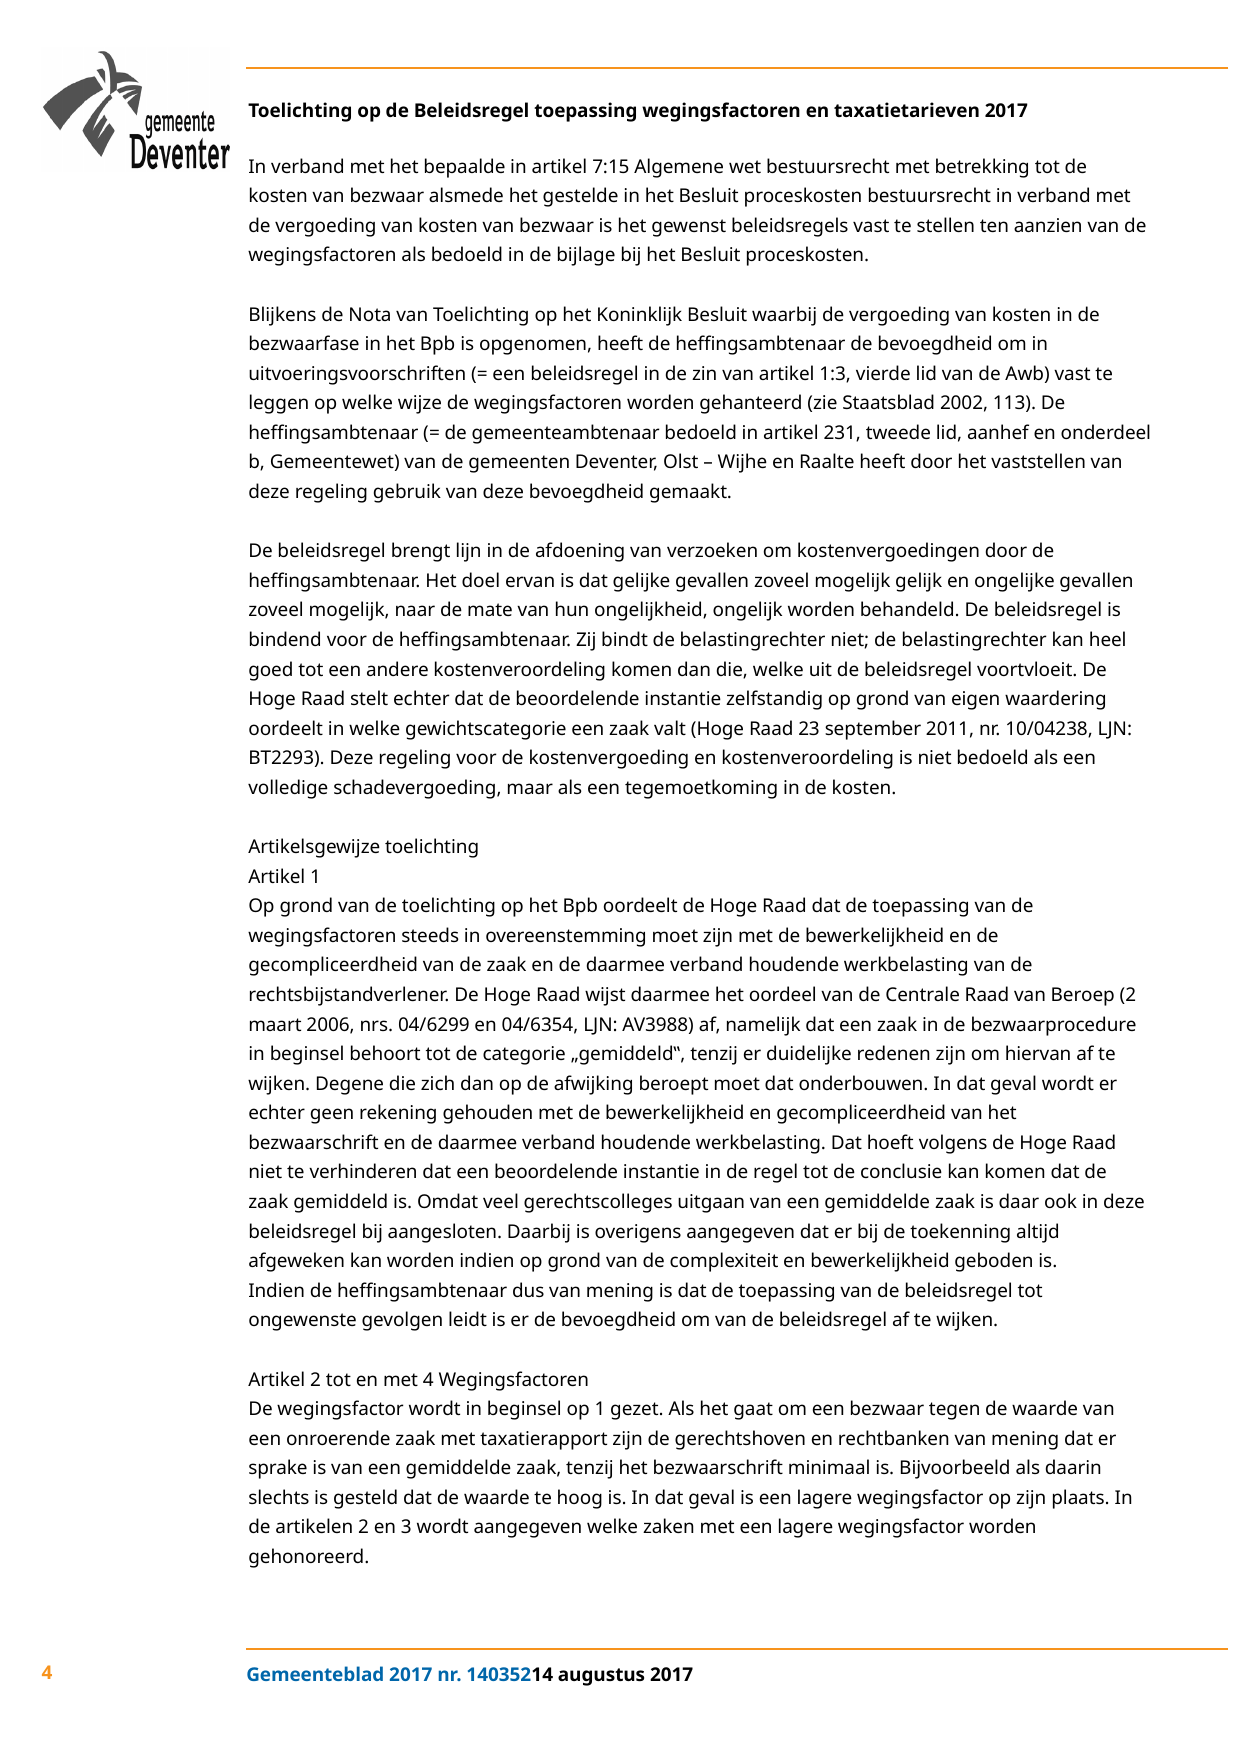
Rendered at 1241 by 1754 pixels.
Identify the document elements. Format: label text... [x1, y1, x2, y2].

text Artikelsgewijze toelichting [248, 833, 1152, 859]
text De beleidsregel brengt lijn in de afdoening van verzoeken om kostenvergoedingen door de heffingsambtenaar. Het doel ervan is dat gelijke gevallen zoveel mogelijk gelijk en ongelijke gevallen zoveel mogelijk, naar de mate van hun ongelijkheid, ongelijk worden behandeld. De beleidsregel is bindend voor de heffingsambtenaar. Zij bindt de belastingrechter niet; de belastingrechter kan heel goed tot een andere kostenveroordeling komen dan die, welke uit de beleidsregel voortvloeit. De Hoge Raad stelt echter dat de beoordelende instantie zelfstandig op grond van eigen waardering oordeelt in welke gewichtscategorie een zaak valt (Hoge Raad 23 september 2011, nr. 10/04238, LJN: BT2293). Deze regeling voor de kostenvergoeding en kostenveroordeling is niet bedoeld als een volledige schadevergoeding, maar als een tegemoetkoming in de kosten. [248, 537, 1152, 800]
text Op grond van de toelichting op het Bpb oordeelt de Hoge Raad dat de toepassing van de wegingsfactoren steeds in overeenstemming moet zijn met de bewerkelijkheid en de gecompliceerdheid van de zaak en de daarmee verband houdende werkbelasting van de rechtsbijstandverlener. De Hoge Raad wijst daarmee het oordeel van de Centrale Raad van Beroep (2 maart 2006, nrs. 04/6299 en 04/6354, LJN: AV3988) af, namelijk dat een zaak in de bezwaarprocedure in beginsel behoort tot de categorie „gemiddeld‟, tenzij er duidelijke redenen zijn om hiervan af te wijken. Degene die zich dan op de afwijking beroept moet dat onderbouwen. In dat geval wordt er echter geen rekening gehouden met de bewerkelijkheid en gecompliceerdheid van het bezwaarschrift en de daarmee verband houdende werkbelasting. Dat hoeft volgens de Hoge Raad niet te verhinderen dat een beoordelende instantie in de regel tot de conclusie kan komen dat de zaak gemiddeld is. Omdat veel gerechtscolleges uitgaan van een gemiddelde zaak is daar ook in deze beleidsregel bij aangesloten. Daarbij is overigens aangegeven dat er bij de toekenning altijd afgeweken kan worden indien op grond van de complexiteit en bewerkelijkheid geboden is. [248, 892, 1152, 1273]
text Artikel 2 tot en met 4 Wegingsfactoren [248, 1366, 1152, 1392]
text Artikel 1 [248, 863, 1152, 889]
text Blijkens de Nota van Toelichting op het Koninklijk Besluit waarbij de vergoeding van kosten in de bezwaarfase in het Bpb is opgenomen, heeft de heffingsambtenaar de bevoegdheid om in uitvoeringsvoorschriften (= een beleidsregel in de zin van artikel 1:3, vierde lid van de Awb) vast te leggen op welke wijze de wegingsfactoren worden gehanteerd (zie Staatsblad 2002, 113). De heffingsambtenaar (= de gemeenteambtenaar bedoeld in artikel 231, tweede lid, aanhef en onderdeel b, Gemeentewet) van de gemeenten Deventer, Olst – Wijhe en Raalte heeft door het vaststellen van deze regeling gebruik van deze bevoegdheid gemaakt. [248, 301, 1152, 504]
text De wegingsfactor wordt in beginsel op 1 gezet. Als het gaat om een bezwaar tegen de waarde van een onroerende zaak met taxatierapport zijn de gerechtshoven en rechtbanken van mening dat er sprake is van een gemiddelde zaak, tenzij het bezwaarschrift minimaal is. Bijvoorbeeld als daarin slechts is gesteld dat de waarde te hoog is. In dat geval is een lagere wegingsfactor op zijn plaats. In de artikelen 2 en 3 wordt aangegeven welke zaken met een lagere wegingsfactor worden gehonoreerd. [248, 1395, 1152, 1569]
text Indien de heffingsambtenaar dus van mening is dat de toepassing van de beleidsregel tot ongewenste gevolgen leidt is er de bevoegdheid om van de beleidsregel af te wijken. [248, 1277, 1152, 1332]
picture [41, 47, 231, 172]
text Toelichting op de Beleidsregel toepassing wegingsfactoren en taxatietarieven 2017 [248, 95, 1152, 123]
text In verband met het bepaalde in artikel 7:15 Algemene wet bestuursrecht met betrekking tot de kosten van bezwaar alsmede het gestelde in het Besluit proceskosten bestuursrecht in verband met de vergoeding van kosten van bezwaar is het gewenst beleidsregels vast te stellen ten aanzien van de wegingsfactoren als bedoeld in de bijlage bij het Besluit proceskosten. [248, 153, 1152, 267]
